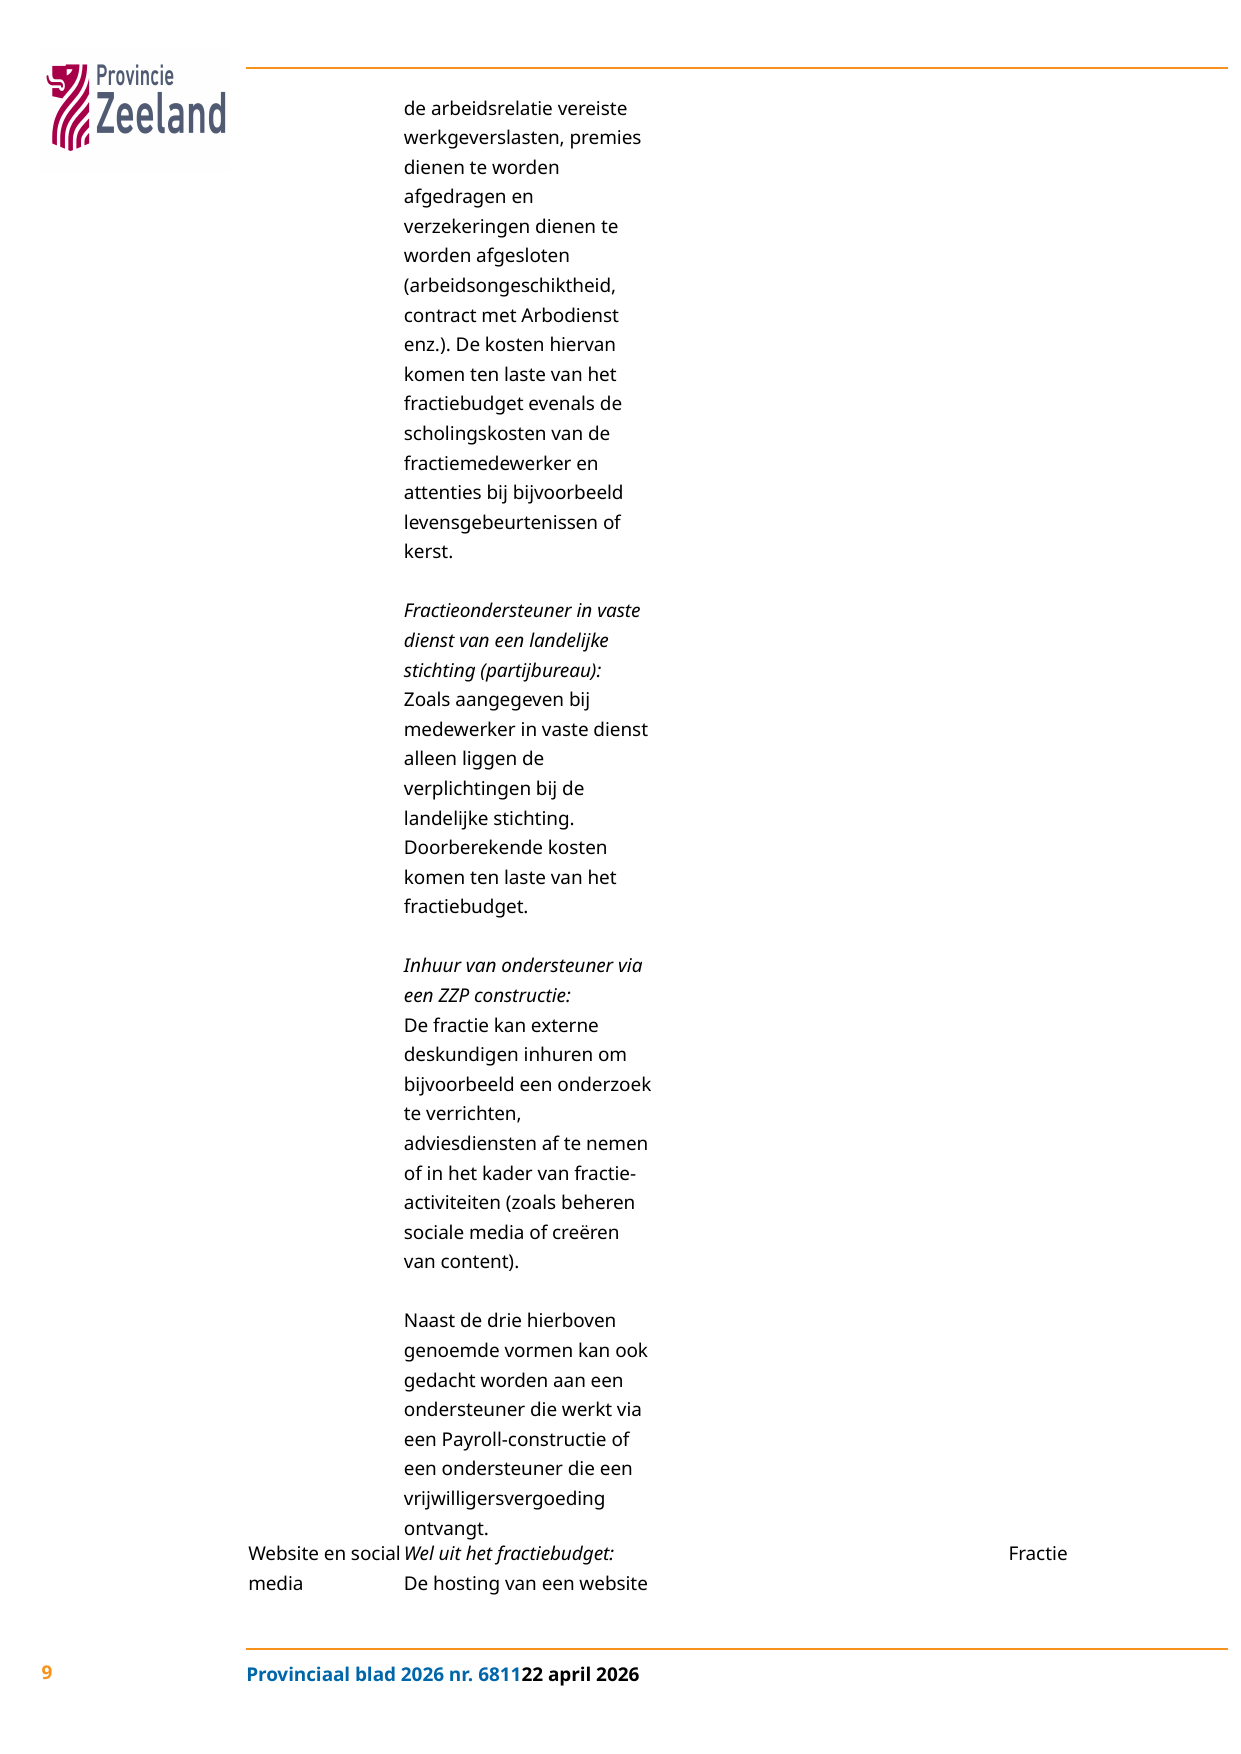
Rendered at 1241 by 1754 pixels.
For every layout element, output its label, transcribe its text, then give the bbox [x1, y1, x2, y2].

picture [41, 47, 231, 172]
table_cell [248, 95, 404, 1541]
table_cell Website en social media [248, 1541, 404, 1596]
table_cell [653, 1541, 1008, 1596]
table_cell [653, 95, 1008, 1541]
table_cell Wel uit het fractiebudget: De hosting van een website [404, 1541, 653, 1596]
table_cell [1008, 95, 1152, 1541]
table_cell de arbeidsrelatie vereiste werkgeverslasten, premies dienen te worden afgedragen en verzekeringen dienen te worden afgesloten (arbeidsongeschiktheid, contract met Arbodienst enz.). De kosten hiervan komen ten laste van het fractiebudget evenals de scholingskosten van de fractiemedewerker en attenties bij bijvoorbeeld levensgebeurtenissen of kerst. Fractieondersteuner in vaste dienst van een landelijke stichting (partijbureau): Zoals aangegeven bij medewerker in vaste dienst alleen liggen de verplichtingen bij de landelijke stichting. Doorberekende kosten komen ten laste van het fractiebudget. Inhuur van ondersteuner via een ZZP constructie: De fractie kan externe deskundigen inhuren om bijvoorbeeld een onderzoek te verrichten, adviesdiensten af te nemen of in het kader van fractie-activiteiten (zoals beheren sociale media of creëren van content). Naast de drie hierboven genoemde vormen kan ook gedacht worden aan een ondersteuner die werkt via een Payroll-constructie of een ondersteuner die een vrijwilligersvergoeding ontvangt. [404, 95, 653, 1541]
table_cell Fractie [1008, 1541, 1152, 1596]
